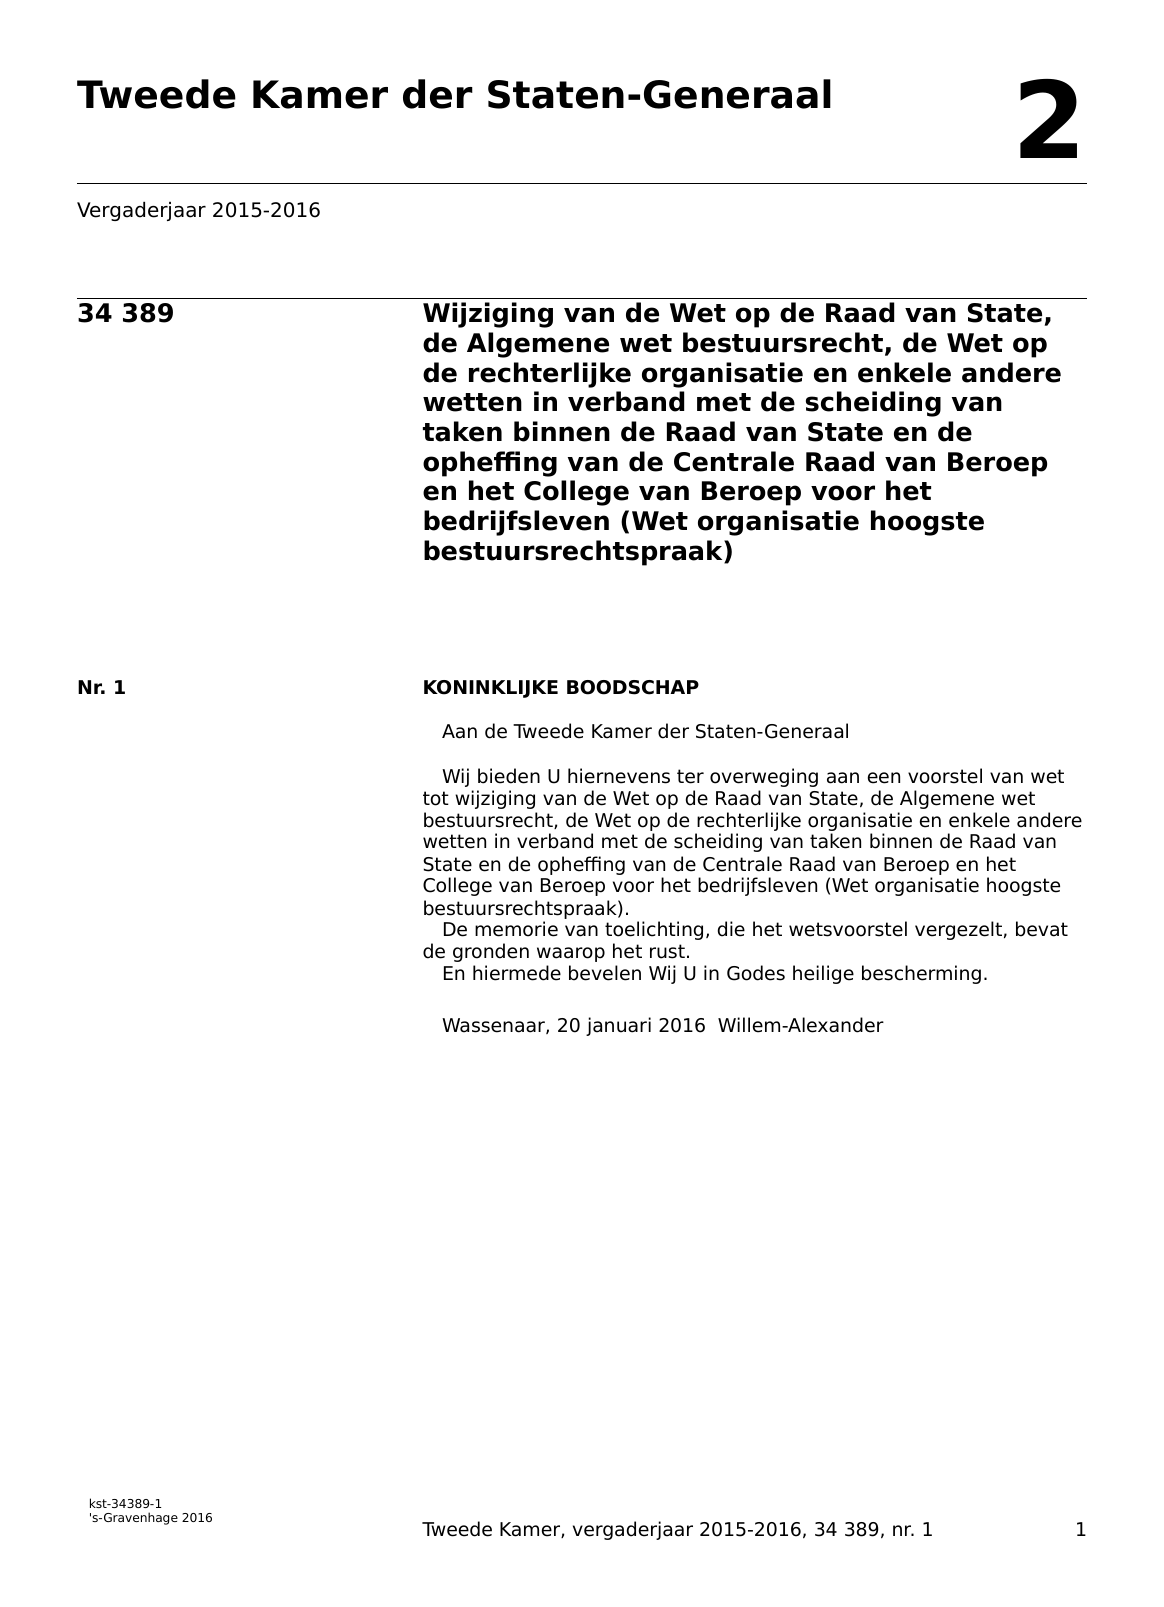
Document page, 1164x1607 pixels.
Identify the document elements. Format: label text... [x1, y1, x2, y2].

subtitle 34 389 Wijziging van de Wet op de Raad van State, de Algemene wet bestuursrecht, de Wet op de rechterlijke organisatie en enkele andere wetten in verband met de scheiding van taken binnen de Raad van State en de opheffing van de Centrale Raad van Beroep en het College van Beroep voor het bedrijfsleven (Wet organisatie hoogste bestuursrechtspraak) [77, 299, 1087, 566]
text Aan de Tweede Kamer der Staten-Generaal [422, 721, 1087, 743]
text kst-34389-1 [88, 1497, 323, 1511]
table_header Tweede Kamer der Staten-Generaal [77, 59, 886, 183]
text 's-Gravenhage 2016 [88, 1511, 323, 1525]
text Wassenaar, 20 januari 2016 Willem-Alexander [422, 1015, 1087, 1037]
table_cell Vergaderjaar 2015-2016 [77, 184, 1087, 298]
text En hiermede bevelen Wij U in Godes heilige bescherming. [422, 963, 1087, 985]
text Wij bieden U hiernevens ter overweging aan een voorstel van wet tot wijziging van de Wet op de Raad van State, de Algemene wet bestuursrecht, de Wet op de rechterlijke organisatie en enkele andere wetten in verband met de scheiding van taken binnen de Raad van State en de opheffing van de Centrale Raad van Beroep en het College van Beroep voor het bedrijfsleven (Wet organisatie hoogste bestuursrechtspraak). [422, 766, 1087, 919]
text De memorie van toelichting, die het wetsvoorstel vergezelt, bevat de gronden waarop het rust. [422, 919, 1087, 963]
table_header 2 [886, 59, 1087, 183]
subtitle Nr. 1 KONINKLIJKE BOODSCHAP [77, 677, 1087, 699]
